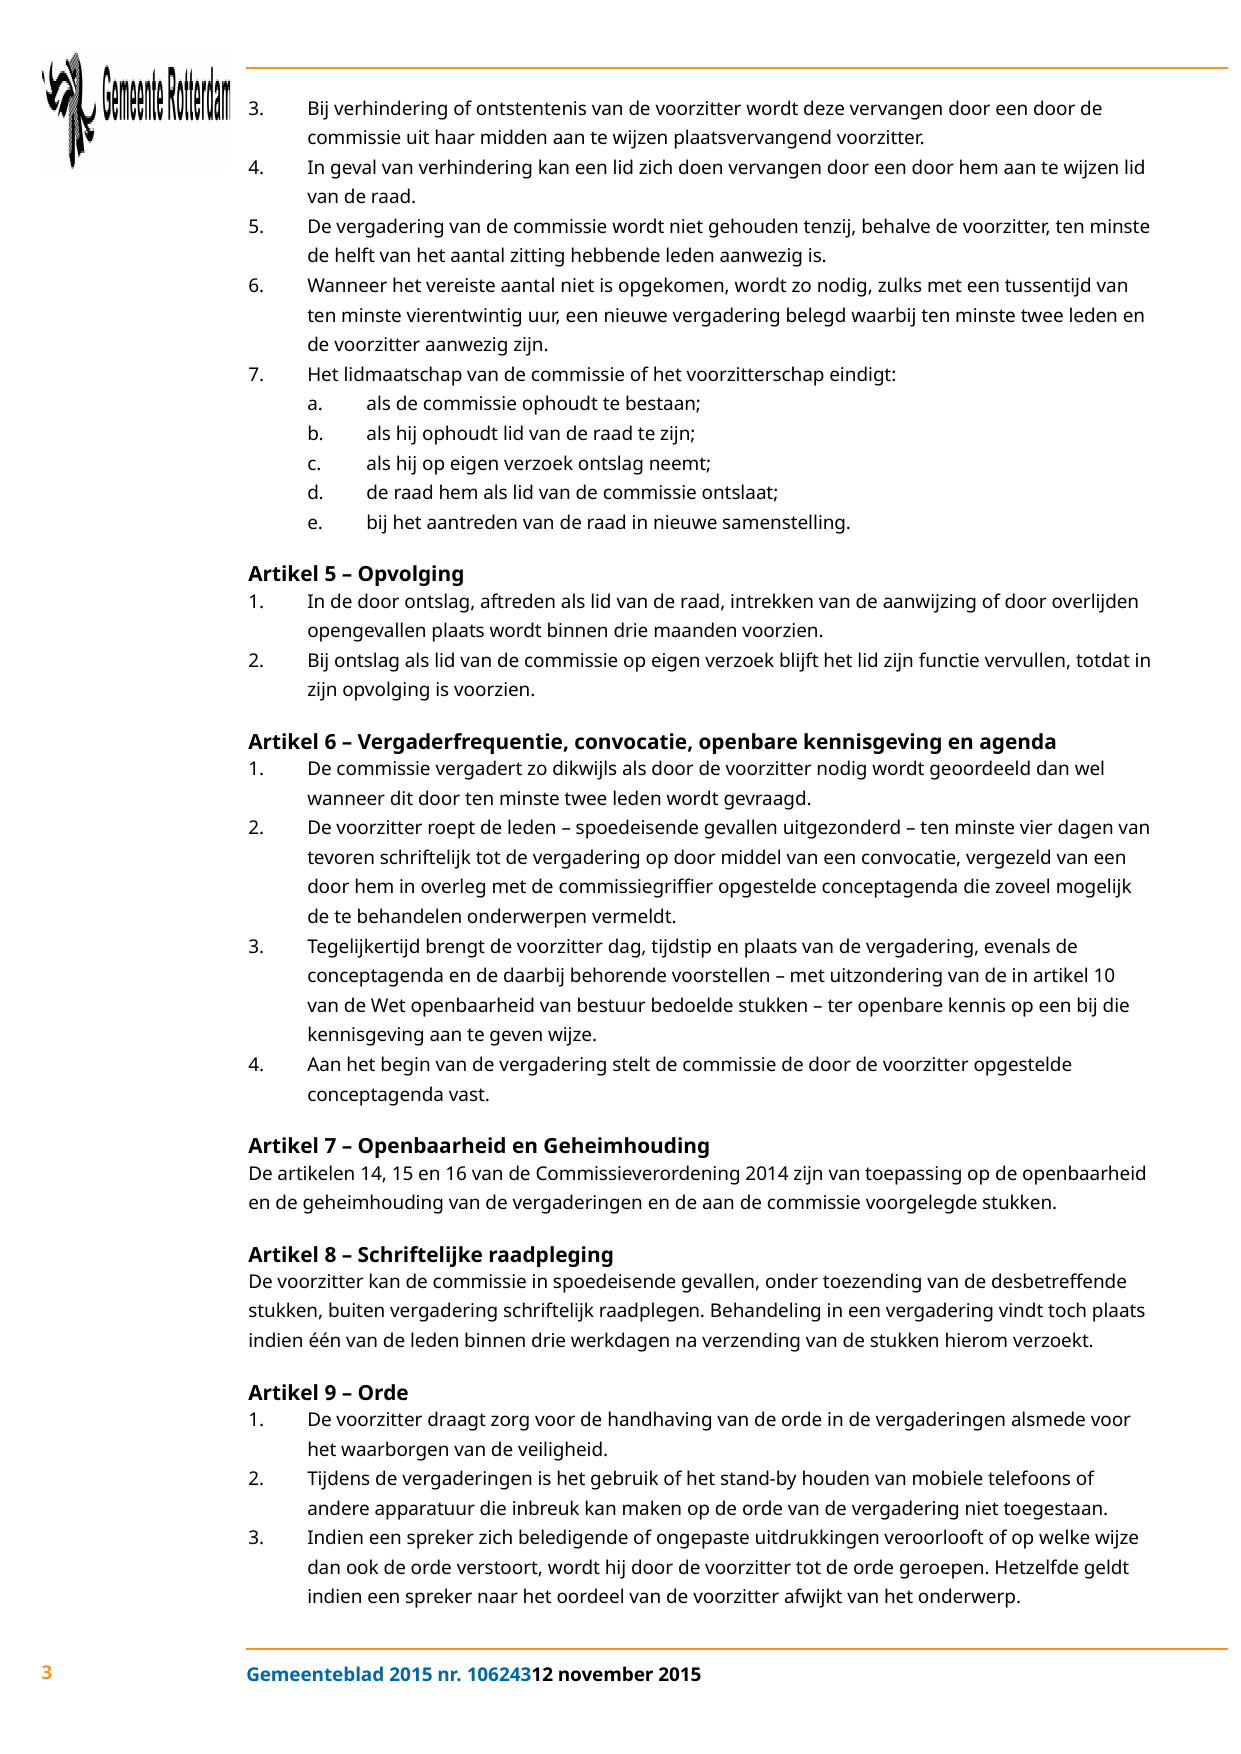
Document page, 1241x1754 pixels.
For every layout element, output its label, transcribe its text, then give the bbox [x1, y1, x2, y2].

list In geval van verhindering kan een lid zich doen vervangen door een door hem aan te wijzen lid van de raad. [248, 154, 1152, 209]
list als hij op eigen verzoek ontslag neemt; [307, 450, 1152, 476]
list als de commissie ophoudt te bestaan; [307, 391, 1152, 416]
list bij het aantreden van de raad in nieuwe samenstelling. [307, 509, 1152, 535]
list Bij verhindering of ontstentenis van de voorzitter wordt deze vervangen door een door de commissie uit haar midden aan te wijzen plaatsvervangend voorzitter. [248, 95, 1152, 150]
list De commissie vergadert zo dikwijls als door de voorzitter nodig wordt geoordeeld dan wel wanneer dit door ten minste twee leden wordt gevraagd. [248, 755, 1152, 811]
list De voorzitter roept de leden – spoedeisende gevallen uitgezonderd – ten minste vier dagen van tevoren schriftelijk tot de vergadering op door middel van een convocatie, vergezeld van een door hem in overleg met de commissiegriffier opgestelde conceptagenda die zoveel mogelijk de te behandelen onderwerpen vermeldt. [248, 814, 1152, 929]
list Aan het begin van de vergadering stelt de commissie de door de voorzitter opgestelde conceptagenda vast. [248, 1051, 1152, 1107]
list Het lidmaatschap van de commissie of het voorzitterschap eindigt: [248, 361, 1152, 387]
list Indien een spreker zich beledigende of ongepaste uitdrukkingen veroorlooft of op welke wijze dan ook de orde verstoort, wordt hij door de voorzitter tot de orde geroepen. Hetzelfde geldt indien een spreker naar het oordeel van de voorzitter afwijkt van het onderwerp. [248, 1524, 1152, 1609]
list de raad hem als lid van de commissie ontslaat; [307, 479, 1152, 505]
text Artikel 7 – Openbaarheid en Geheimhouding [248, 1131, 1152, 1160]
list De vergadering van de commissie wordt niet gehouden tenzij, behalve de voorzitter, ten minste de helft van het aantal zitting hebbende leden aanwezig is. [248, 213, 1152, 268]
list De voorzitter draagt zorg voor de handhaving van de orde in de vergaderingen alsmede voor het waarborgen van de veiligheid. [248, 1406, 1152, 1461]
text Artikel 8 – Schriftelijke raadpleging [248, 1240, 1152, 1268]
list Bij ontslag als lid van de commissie op eigen verzoek blijft het lid zijn functie vervullen, totdat in zijn opvolging is voorzien. [248, 647, 1152, 702]
list Tijdens de vergaderingen is het gebruik of het stand-by houden van mobiele telefoons of andere apparatuur die inbreuk kan maken op de orde van de vergadering niet toegestaan. [248, 1465, 1152, 1521]
list Wanneer het vereiste aantal niet is opgekomen, wordt zo nodig, zulks met een tussentijd van ten minste vierentwintig uur, een nieuwe vergadering belegd waarbij ten minste twee leden en de voorzitter aanwezig zijn. [248, 272, 1152, 357]
text De voorzitter kan de commissie in spoedeisende gevallen, onder toezending van de desbetreffende stukken, buiten vergadering schriftelijk raadplegen. Behandeling in een vergadering vindt toch plaats indien één van de leden binnen drie werkdagen na verzending van de stukken hierom verzoekt. [248, 1268, 1152, 1353]
text Artikel 5 – Opvolging [248, 559, 1152, 588]
list In de door ontslag, aftreden als lid van de raad, intrekken van de aanwijzing of door overlijden opengevallen plaats wordt binnen drie maanden voorzien. [248, 588, 1152, 643]
list Tegelijkertijd brengt de voorzitter dag, tijdstip en plaats van de vergadering, evenals de conceptagenda en de daarbij behorende voorstellen – met uitzondering van de in artikel 10 van de Wet openbaarheid van bestuur bedoelde stukken – ter openbare kennis op een bij die kennisgeving aan te geven wijze. [248, 933, 1152, 1047]
picture [41, 47, 231, 172]
text De artikelen 14, 15 en 16 van de Commissieverordening 2014 zijn van toepassing op de openbaarheid en de geheimhouding van de vergaderingen en de aan de commissie voorgelegde stukken. [248, 1160, 1152, 1215]
text Artikel 9 – Orde [248, 1378, 1152, 1406]
list als hij ophoudt lid van de raad te zijn; [307, 420, 1152, 446]
text Artikel 6 – Vergaderfrequentie, convocatie, openbare kennisgeving en agenda [248, 727, 1152, 755]
